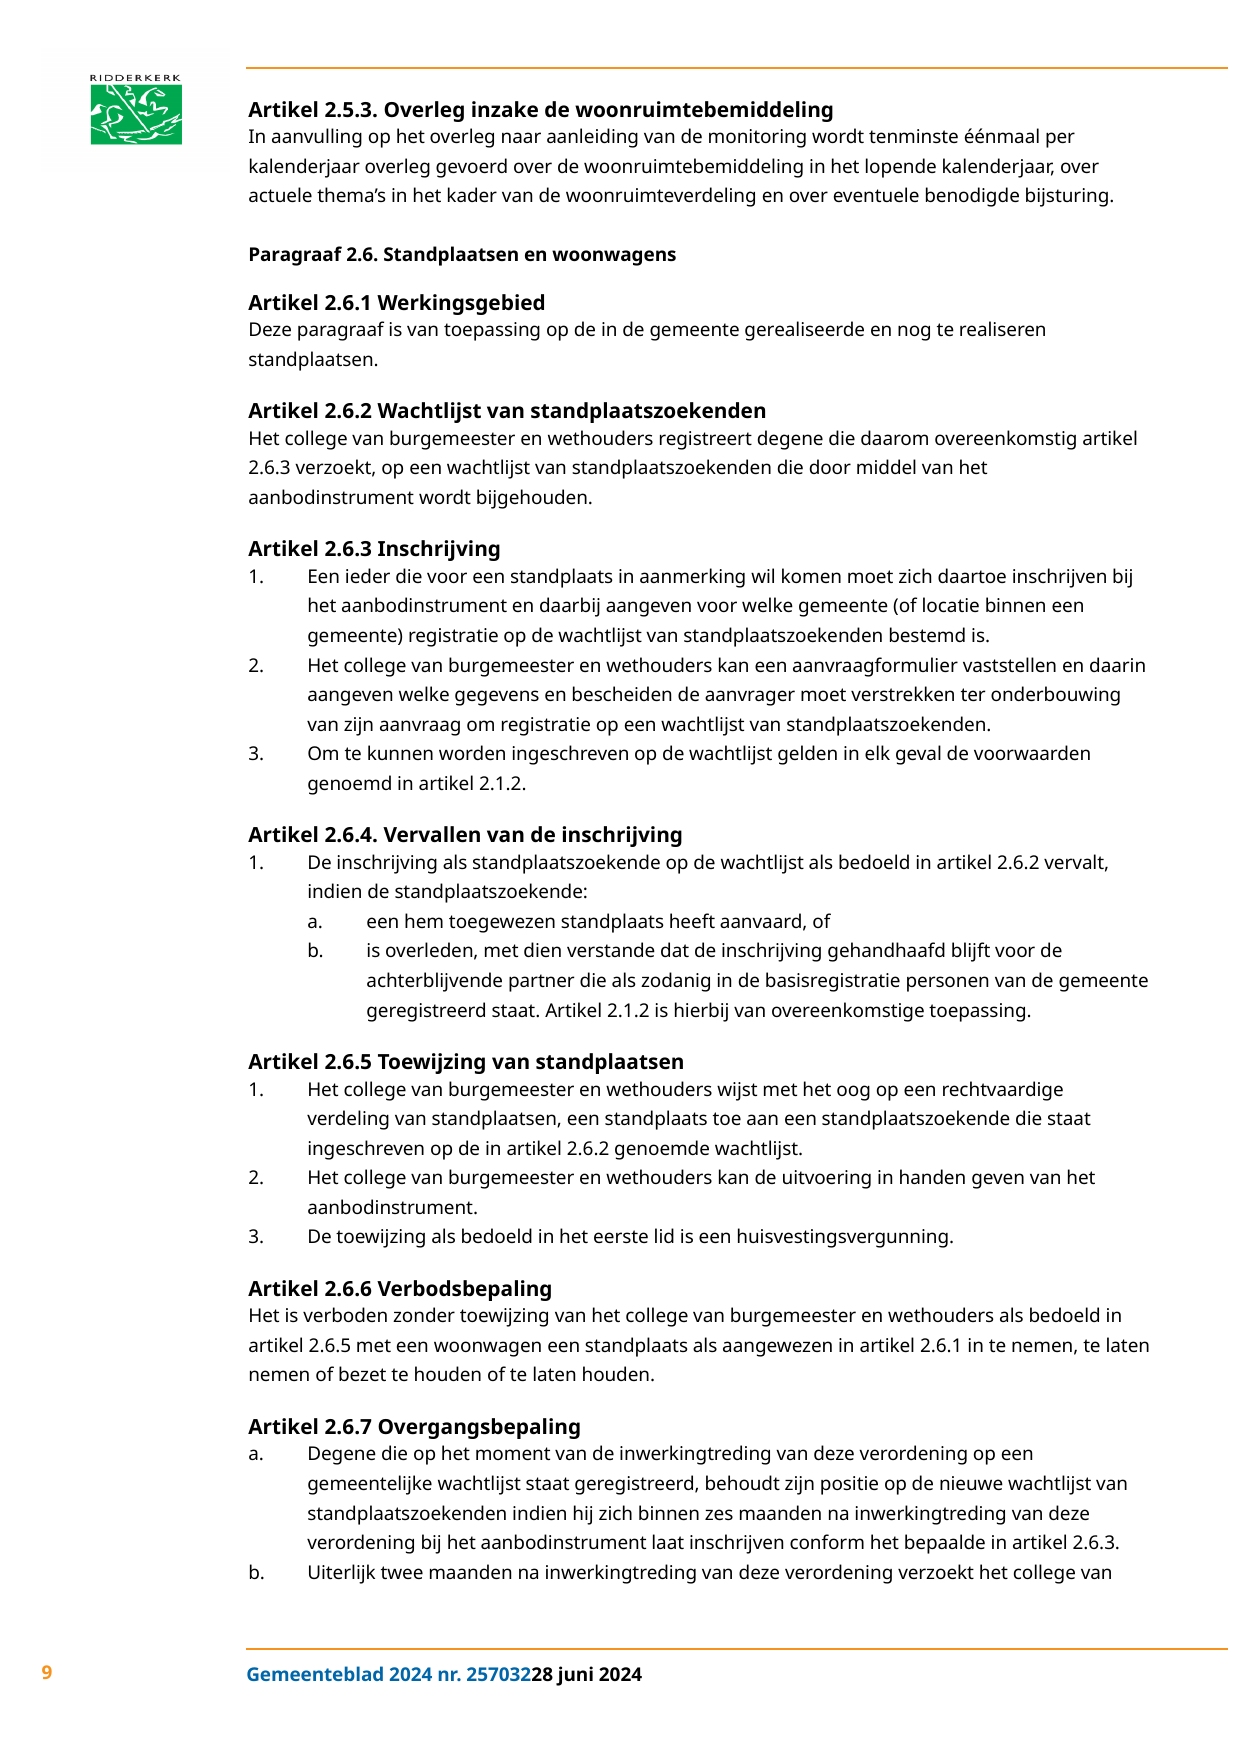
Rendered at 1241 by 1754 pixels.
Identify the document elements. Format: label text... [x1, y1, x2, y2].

text Artikel 2.5.3. Overleg inzake de woonruimtebemiddeling [248, 95, 1152, 123]
list Een ieder die voor een standplaats in aanmerking wil komen moet zich daartoe inschrijven bij het aanbodinstrument en daarbij aangeven voor welke gemeente (of locatie binnen een gemeente) registratie op de wachtlijst van standplaatszoekenden bestemd is. [248, 563, 1152, 648]
list Uiterlijk twee maanden na inwerkingtreding van deze verordening verzoekt het college van [248, 1559, 1152, 1584]
text Artikel 2.6.1 Werkingsgebied [248, 288, 1152, 317]
list Het college van burgemeester en wethouders wijst met het oog op een rechtvaardige verdeling van standplaatsen, een standplaats toe aan een standplaatszoekende die staat ingeschreven op de in artikel 2.6.2 genoemde wachtlijst. [248, 1076, 1152, 1161]
list Degene die op het moment van de inwerkingtreding van deze verordening op een gemeentelijke wachtlijst staat geregistreerd, behoudt zijn positie op de nieuwe wachtlijst van standplaatszoekenden indien hij zich binnen zes maanden na inwerkingtreding van deze verordening bij het aanbodinstrument laat inschrijven conform het bepaalde in artikel 2.6.3. [248, 1441, 1152, 1555]
text Artikel 2.6.5 Toewijzing van standplaatsen [248, 1047, 1152, 1076]
list Om te kunnen worden ingeschreven op de wachtlijst gelden in elk geval de voorwaarden genoemd in artikel 2.1.2. [248, 741, 1152, 796]
text Het college van burgemeester en wethouders registreert degene die daarom overeenkomstig artikel 2.6.3 verzoekt, op een wachtlijst van standplaatszoekenden die door middel van het aanbodinstrument wordt bijgehouden. [248, 425, 1152, 510]
list De inschrijving als standplaatszoekende op de wachtlijst als bedoeld in artikel 2.6.2 vervalt, indien de standplaatszoekende: [248, 849, 1152, 904]
text Artikel 2.6.2 Wachtlijst van standplaatszoekenden [248, 397, 1152, 425]
text Artikel 2.6.6 Verbodsbepaling [248, 1274, 1152, 1302]
list Het college van burgemeester en wethouders kan de uitvoering in handen geven van het aanbodinstrument. [248, 1164, 1152, 1220]
list Het college van burgemeester en wethouders kan een aanvraagformulier vaststellen en daarin aangeven welke gegevens en bescheiden de aanvrager moet verstrekken ter onderbouwing van zijn aanvraag om registratie op een wachtlijst van standplaatszoekenden. [248, 652, 1152, 737]
text Deze paragraaf is van toepassing op de in de gemeente gerealiseerde en nog te realiseren standplaatsen. [248, 317, 1152, 372]
list een hem toegewezen standplaats heeft aanvaard, of [307, 908, 1152, 934]
list De toewijzing als bedoeld in het eerste lid is een huisvestingsvergunning. [248, 1224, 1152, 1249]
text Het is verboden zonder toewijzing van het college van burgemeester en wethouders als bedoeld in artikel 2.6.5 met een woonwagen een standplaats als aangewezen in artikel 2.6.1 in te nemen, te laten nemen of bezet te houden of te laten houden. [248, 1302, 1152, 1387]
text Artikel 2.6.3 Inschrijving [248, 534, 1152, 563]
text In aanvulling op het overleg naar aanleiding van de monitoring wordt tenminste éénmaal per kalenderjaar overleg gevoerd over de woonruimtebemiddeling in het lopende kalenderjaar, over actuele thema’s in het kader van de woonruimteverdeling en over eventuele benodigde bijsturing. [248, 123, 1152, 208]
text Artikel 2.6.4. Vervallen van de inschrijving [248, 821, 1152, 849]
list is overleden, met dien verstande dat de inschrijving gehandhaafd blijft voor de achterblijvende partner die als zodanig in de basisregistratie personen van de gemeente geregistreerd staat. Artikel 2.1.2 is hierbij van overeenkomstige toepassing. [307, 938, 1152, 1023]
text Paragraaf 2.6. Standplaatsen en woonwagens [248, 242, 1152, 267]
text Artikel 2.6.7 Overgangsbepaling [248, 1412, 1152, 1441]
picture [41, 47, 231, 172]
